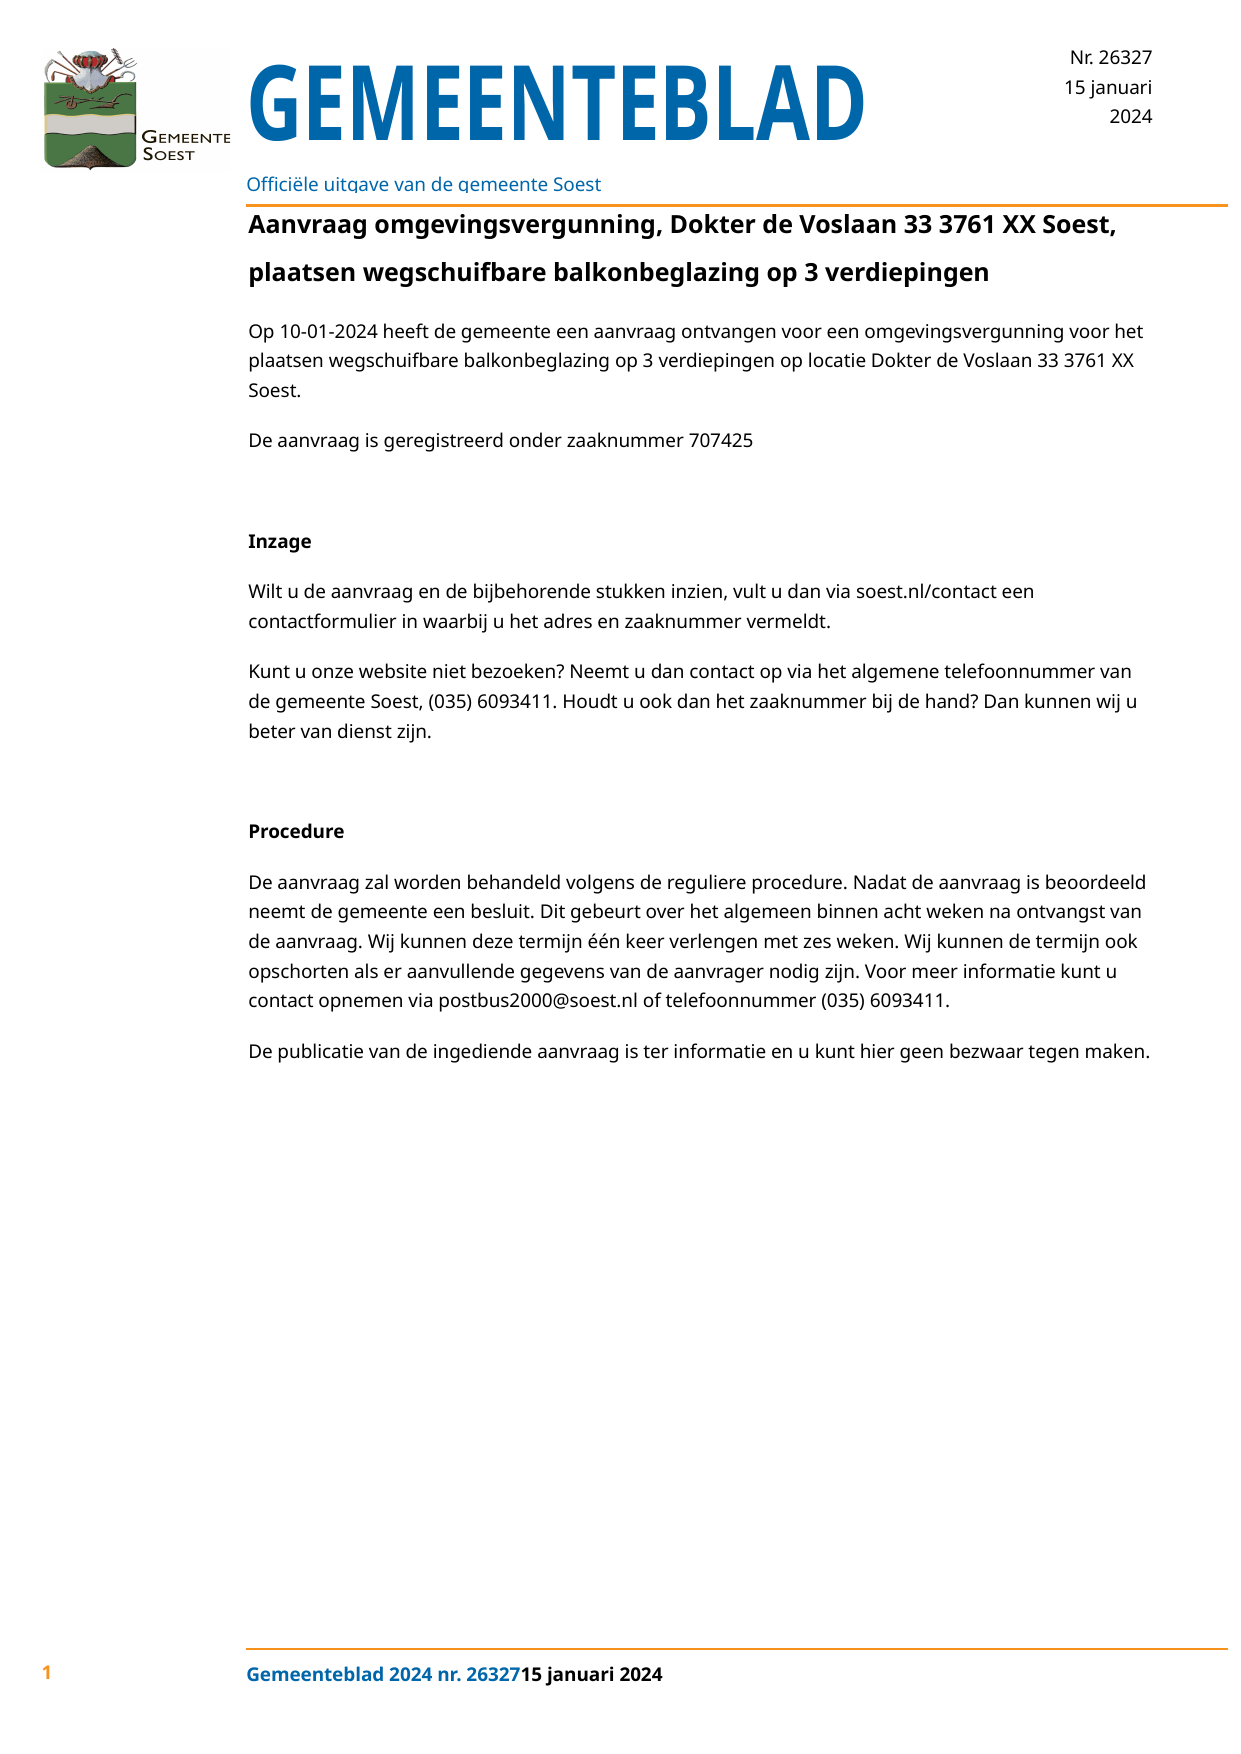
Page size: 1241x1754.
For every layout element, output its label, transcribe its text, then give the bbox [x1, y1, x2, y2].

text Op 10-01-2024 heeft de gemeente een aanvraag ontvangen voor een omgevingsvergunning voor het plaatsen wegschuifbare balkonbeglazing op 3 verdiepingen op locatie Dokter de Voslaan 33 3761 XX Soest. [248, 318, 1152, 403]
text Inzage [248, 528, 1152, 554]
text De aanvraag zal worden behandeld volgens de reguliere procedure. Nadat de aanvraag is beoordeeld neemt de gemeente een besluit. Dit gebeurt over het algemeen binnen acht weken na ontvangst van de aanvraag. Wij kunnen deze termijn één keer verlengen met zes weken. Wij kunnen de termijn ook opschorten als er aanvullende gegevens van de aanvrager nodig zijn. Voor meer informatie kunt u contact opnemen via postbus2000@soest.nl of telefoonnummer (035) 6093411. [248, 869, 1152, 1013]
text Kunt u onze website niet bezoeken? Neemt u dan contact op via het algemene telefoonnummer van de gemeente Soest, (035) 6093411. Houdt u ook dan het zaaknummer bij de hand? Dan kunnen wij u beter van dienst zijn. [248, 659, 1152, 744]
text Procedure [248, 819, 1152, 844]
text De aanvraag is geregistreerd onder zaaknummer 707425 [248, 427, 1152, 453]
picture [41, 47, 231, 172]
text Wilt u de aanvraag en de bijbehorende stukken inzien, vult u dan via soest.nl/contact een contactformulier in waarbij u het adres en zaaknummer vermeldt. [248, 579, 1152, 634]
text Aanvraag omgevingsvergunning, Dokter de Voslaan 33 3761 XX Soest, plaatsen wegschuifbare balkonbeglazing op 3 verdiepingen [248, 207, 1152, 288]
text De publicatie van de ingediende aanvraag is ter informatie en u kunt hier geen bezwaar tegen maken. [248, 1038, 1152, 1064]
